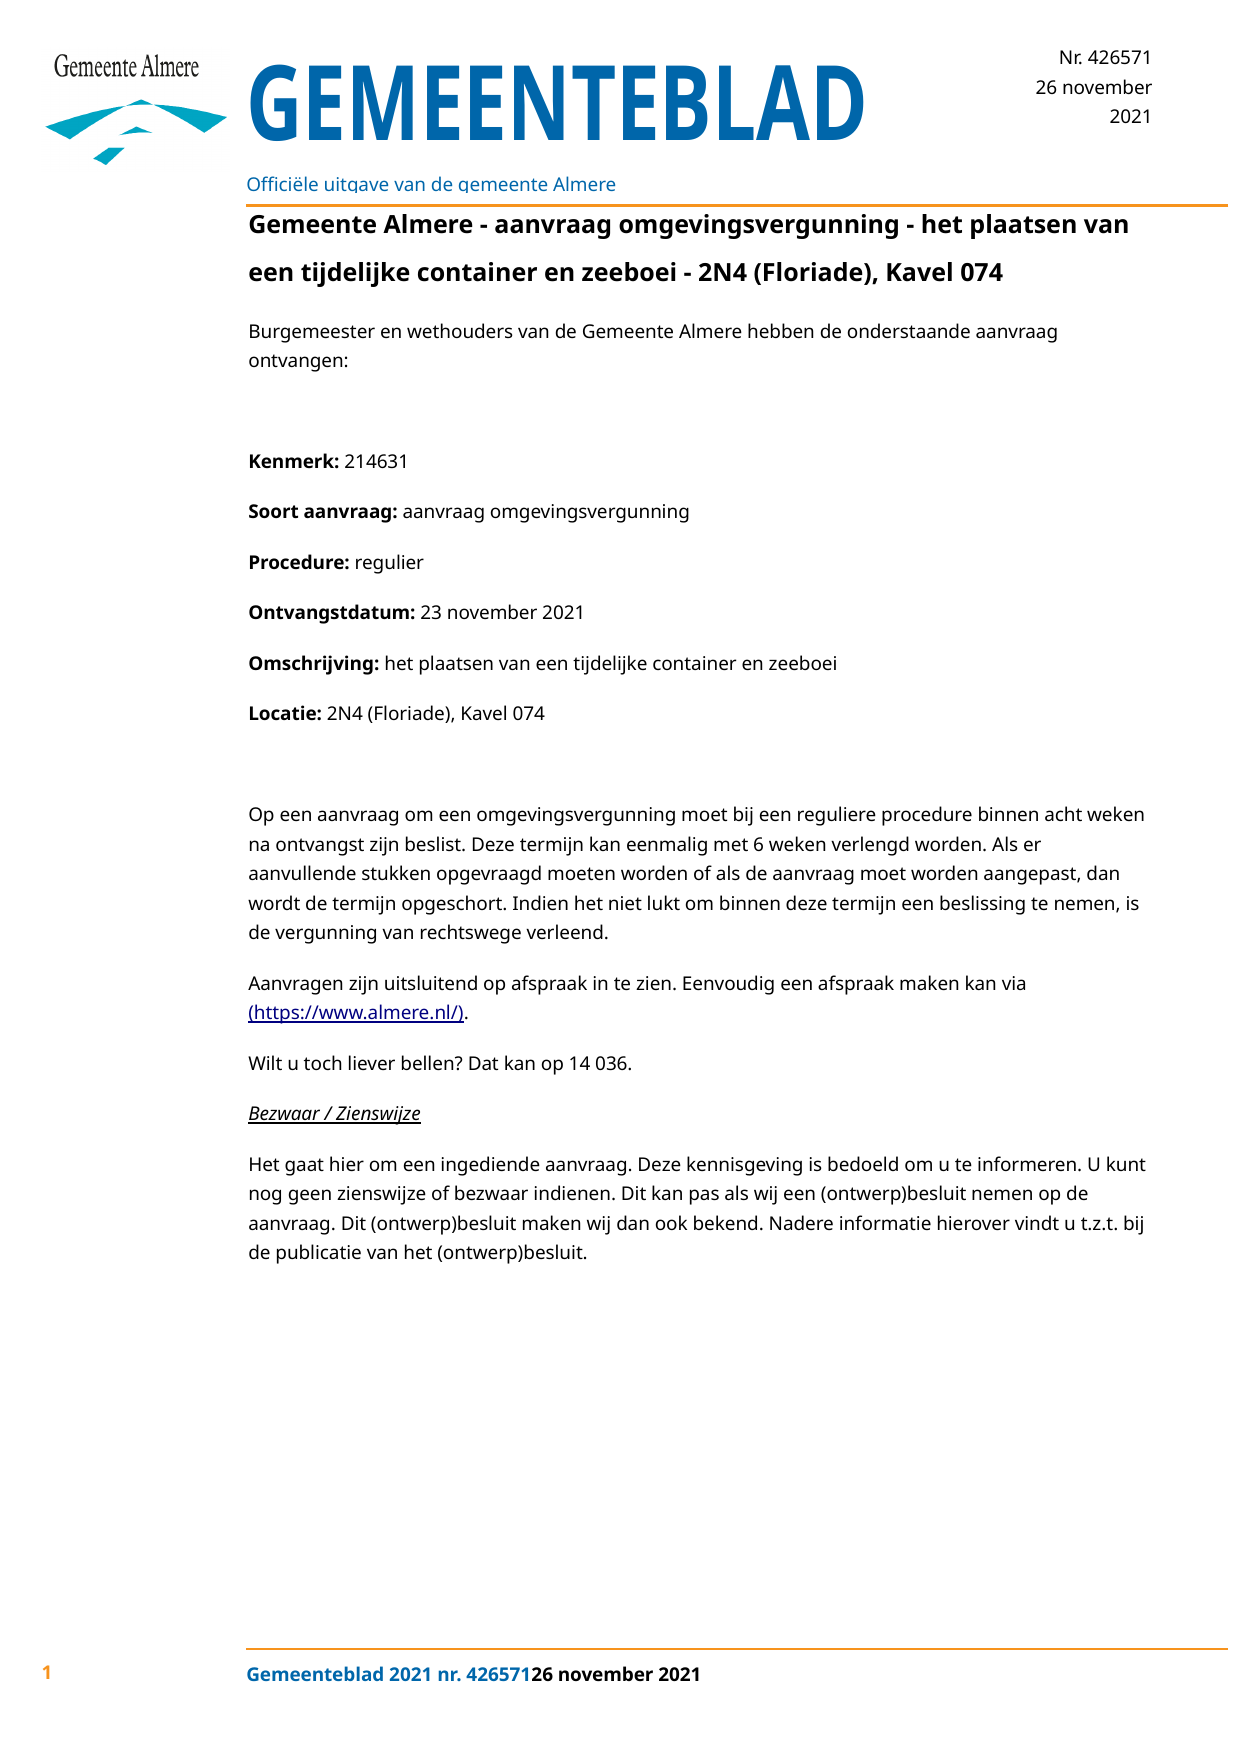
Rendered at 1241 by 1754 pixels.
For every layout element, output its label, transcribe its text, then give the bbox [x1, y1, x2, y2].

text Op een aanvraag om een omgevingsvergunning moet bij een reguliere procedure binnen acht weken na ontvangst zijn beslist. Deze termijn kan eenmalig met 6 weken verlengd worden. Als er aanvullende stukken opgevraagd moeten worden of als de aanvraag moet worden aangepast, dan wordt de termijn opgeschort. Indien het niet lukt om binnen deze termijn een beslissing te nemen, is de vergunning van rechtswege verleend. [248, 801, 1152, 945]
text Soort aanvraag: aanvraag omgevingsvergunning [248, 499, 1152, 524]
text Gemeente Almere - aanvraag omgevingsvergunning - het plaatsen van een tijdelijke container en zeeboei - 2N4 (Floriade), Kavel 074 [248, 207, 1152, 288]
text Procedure: regulier [248, 549, 1152, 575]
text Burgemeester en wethouders van de Gemeente Almere hebben de onderstaande aanvraag ontvangen: [248, 318, 1152, 373]
text Omschrijving: het plaatsen van een tijdelijke container en zeeboei [248, 650, 1152, 676]
text Ontvangstdatum: 23 november 2021 [248, 599, 1152, 625]
text Locatie: 2N4 (Floriade), Kavel 074 [248, 700, 1152, 726]
text Aanvragen zijn uitsluitend op afspraak in te zien. Eenvoudig een afspraak maken kan via (https://www.almere.nl/). [248, 970, 1152, 1025]
text Kenmerk: 214631 [248, 448, 1152, 474]
text Het gaat hier om een ingediende aanvraag. Deze kennisgeving is bedoeld om u te informeren. U kunt nog geen zienswijze of bezwaar indienen. Dit kan pas als wij een (ontwerp)besluit nemen op de aanvraag. Dit (ontwerp)besluit maken wij dan ook bekend. Nadere informatie hierover vindt u t.z.t. bij de publicatie van het (ontwerp)besluit. [248, 1151, 1152, 1265]
picture [41, 47, 231, 172]
text Bezwaar / Zienswijze [248, 1100, 1152, 1126]
text Wilt u toch liever bellen? Dat kan op 14 036. [248, 1050, 1152, 1076]
